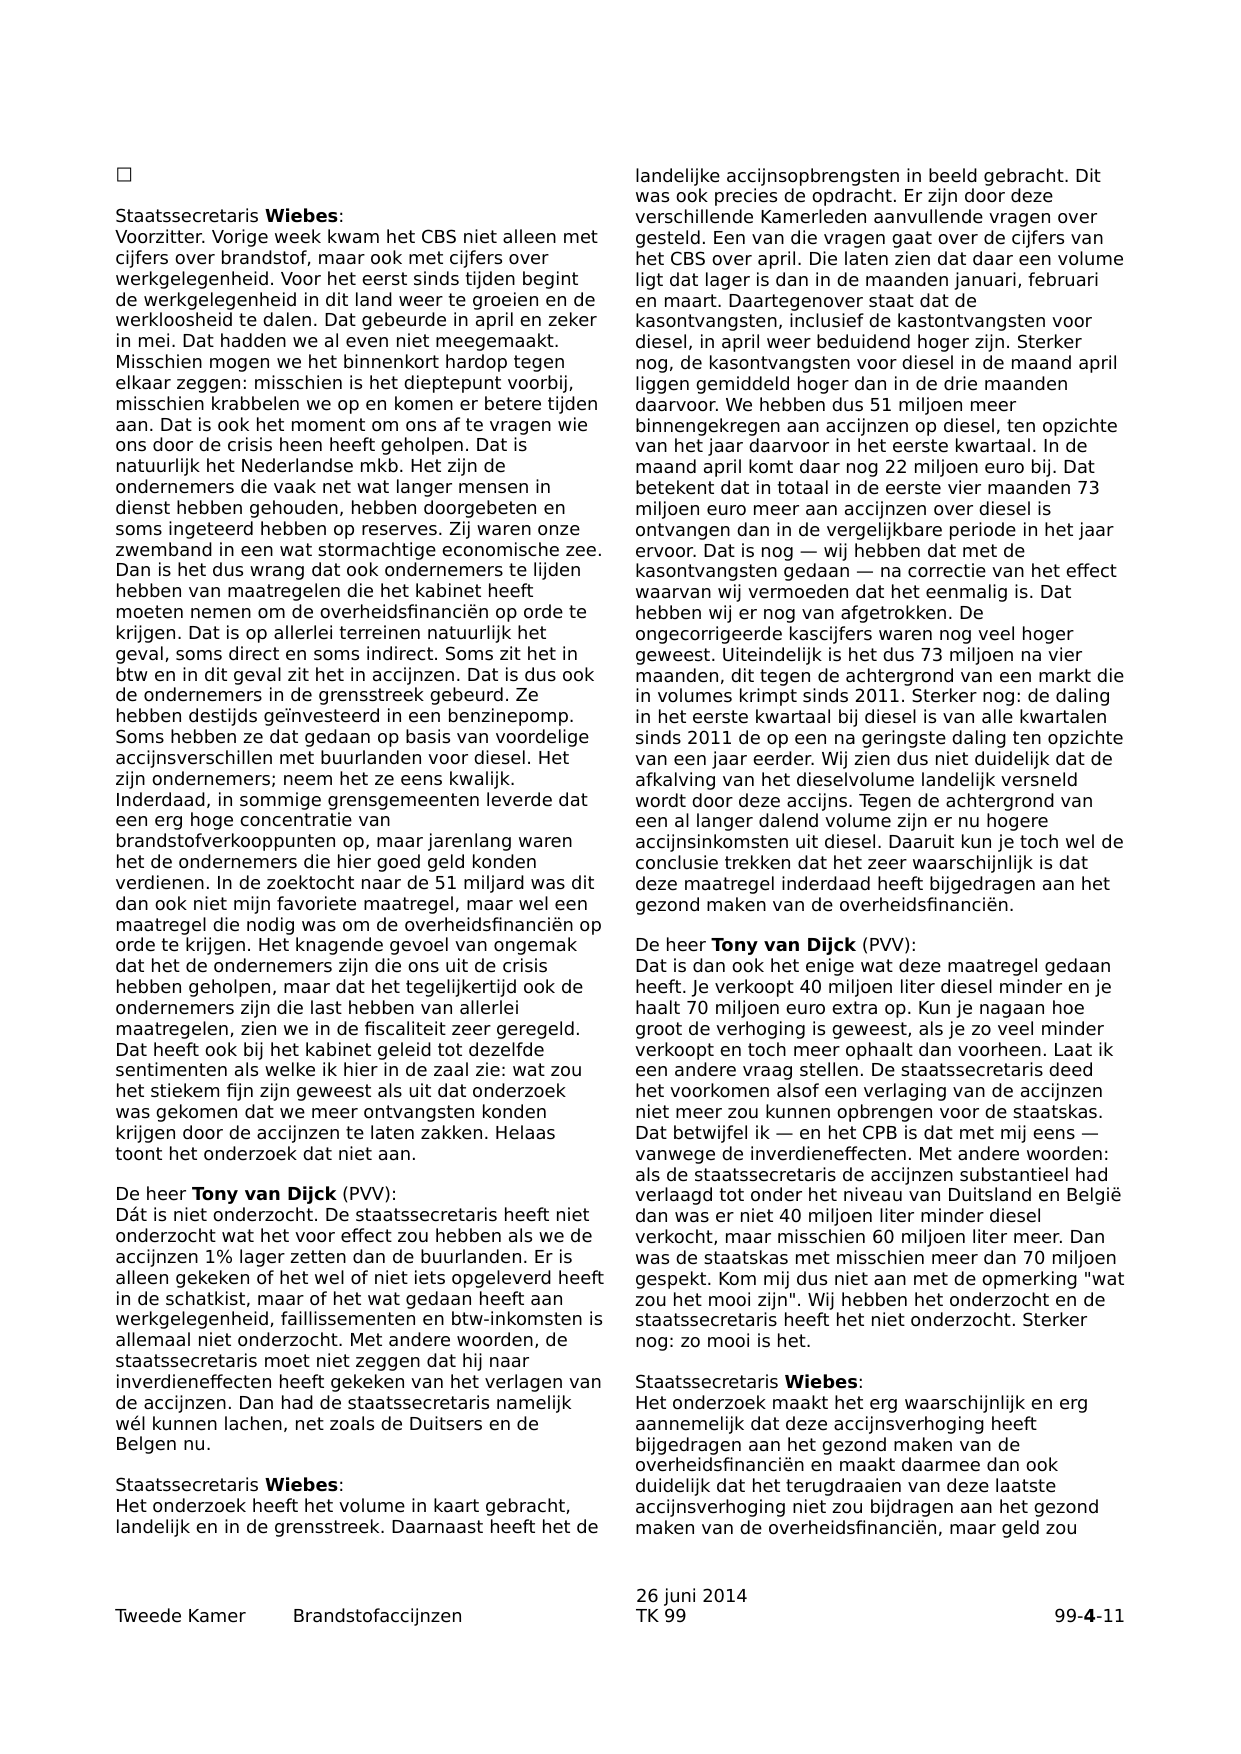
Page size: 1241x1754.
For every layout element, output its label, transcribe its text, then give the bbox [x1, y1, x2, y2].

text Het onderzoek heeft het volume in kaart gebracht, landelijk en in de grensstreek. Daarnaast heeft het de [115, 1496, 605, 1537]
text landelijke accijnsopbrengsten in beeld gebracht. Dit was ook precies de opdracht. Er zijn door deze verschillende Kamerleden aanvullende vragen over gesteld. Een van die vragen gaat over de cijfers van het CBS over april. Die laten zien dat daar een volume ligt dat lager is dan in de maanden januari, februari en maart. Daartegenover staat dat de kasontvangsten, inclusief de kastontvangsten voor diesel, in april weer beduidend hoger zijn. Sterker nog, de kasontvangsten voor diesel in de maand april liggen gemiddeld hoger dan in de drie maanden daarvoor. We hebben dus 51 miljoen meer binnengekregen aan accijnzen op diesel, ten opzichte van het jaar daarvoor in het eerste kwartaal. In de maand april komt daar nog 22 miljoen euro bij. Dat betekent dat in totaal in de eerste vier maanden 73 miljoen euro meer aan accijnzen over diesel is ontvangen dan in de vergelijkbare periode in het jaar ervoor. Dat is nog — wij hebben dat met de kasontvangsten gedaan — na correctie van het effect waarvan wij vermoeden dat het eenmalig is. Dat hebben wij er nog van afgetrokken. De ongecorrigeerde kascijfers waren nog veel hoger geweest. Uiteindelijk is het dus 73 miljoen na vier maanden, dit tegen de achtergrond van een markt die in volumes krimpt sinds 2011. Sterker nog: de daling in het eerste kwartaal bij diesel is van alle kwartalen sinds 2011 de op een na geringste daling ten opzichte van een jaar eerder. Wij zien dus niet duidelijk dat de afkalving van het dieselvolume landelijk versneld wordt door deze accijns. Tegen de achtergrond van een al langer dalend volume zijn er nu hogere accijnsinkomsten uit diesel. Daaruit kun je toch wel de conclusie trekken dat het zeer waarschijnlijk is dat deze maatregel inderdaad heeft bijgedragen aan het gezond maken van de overheidsfinanciën. [635, 165, 1125, 915]
text Staatssecretaris Wiebes: [115, 1475, 605, 1496]
text De heer Tony van Dijck (PVV): [635, 935, 1125, 956]
text Dát is niet onderzocht. De staatssecretaris heeft niet onderzocht wat het voor effect zou hebben als we de accijnzen 1% lager zetten dan de buurlanden. Er is alleen gekeken of het wel of niet iets opgeleverd heeft in de schatkist, maar of het wat gedaan heeft aan werkgelegenheid, faillissementen en btw-inkomsten is allemaal niet onderzocht. Met andere woorden, de staatssecretaris moet niet zeggen dat hij naar inverdieneffecten heeft gekeken van het verlagen van de accijnzen. Dan had de staatssecretaris namelijk wél kunnen lachen, net zoals de Duitsers en de Belgen nu. [115, 1205, 605, 1455]
text De heer Tony van Dijck (PVV): [115, 1184, 605, 1205]
text Staatssecretaris Wiebes: [115, 206, 605, 227]
text Voorzitter. Vorige week kwam het CBS niet alleen met cijfers over brandstof, maar ook met cijfers over werkgelegenheid. Voor het eerst sinds tijden begint de werkgelegenheid in dit land weer te groeien en de werkloosheid te dalen. Dat gebeurde in april en zeker in mei. Dat hadden we al even niet meegemaakt. Misschien mogen we het binnenkort hardop tegen elkaar zeggen: misschien is het dieptepunt voorbij, misschien krabbelen we op en komen er betere tijden aan. Dat is ook het moment om ons af te vragen wie ons door de crisis heen heeft geholpen. Dat is natuurlijk het Nederlandse mkb. Het zijn de ondernemers die vaak net wat langer mensen in dienst hebben gehouden, hebben doorgebeten en soms ingeteerd hebben op reserves. Zij waren onze zwemband in een wat stormachtige economische zee. Dan is het dus wrang dat ook ondernemers te lijden hebben van maatregelen die het kabinet heeft moeten nemen om de overheidsfinanciën op orde te krijgen. Dat is op allerlei terreinen natuurlijk het geval, soms direct en soms indirect. Soms zit het in btw en in dit geval zit het in accijnzen. Dat is dus ook de ondernemers in de grensstreek gebeurd. Ze hebben destijds geïnvesteerd in een benzinepomp. Soms hebben ze dat gedaan op basis van voordelige accijnsverschillen met buurlanden voor diesel. Het zijn ondernemers; neem het ze eens kwalijk. Inderdaad, in sommige grensgemeenten leverde dat een erg hoge concentratie van brandstofverkooppunten op, maar jarenlang waren het de ondernemers die hier goed geld konden verdienen. In de zoektocht naar de 51 miljard was dit dan ook niet mijn favoriete maatregel, maar wel een maatregel die nodig was om de overheidsfinanciën op orde te krijgen. Het knagende gevoel van ongemak dat het de ondernemers zijn die ons uit de crisis hebben geholpen, maar dat het tegelijkertijd ook de ondernemers zijn die last hebben van allerlei maatregelen, zien we in de fiscaliteit zeer geregeld. Dat heeft ook bij het kabinet geleid tot dezelfde sentimenten als welke ik hier in de zaal zie: wat zou het stiekem fijn zijn geweest als uit dat onderzoek was gekomen dat we meer ontvangsten konden krijgen door de accijnzen te laten zakken. Helaas toont het onderzoek dat niet aan. [115, 227, 605, 1164]
text Het onderzoek maakt het erg waarschijnlijk en erg aannemelijk dat deze accijnsverhoging heeft bijgedragen aan het gezond maken van de overheidsfinanciën en maakt daarmee dan ook duidelijk dat het terugdraaien van deze laatste accijnsverhoging niet zou bijdragen aan het gezond maken van de overheidsfinanciën, maar geld zou [635, 1393, 1125, 1538]
text Staatssecretaris Wiebes: [635, 1372, 1125, 1393]
text Dat is dan ook het enige wat deze maatregel gedaan heeft. Je verkoopt 40 miljoen liter diesel minder en je haalt 70 miljoen euro extra op. Kun je nagaan hoe groot de verhoging is geweest, als je zo veel minder verkoopt en toch meer ophaalt dan voorheen. Laat ik een andere vraag stellen. De staatssecretaris deed het voorkomen alsof een verlaging van de accijnzen niet meer zou kunnen opbrengen voor de staatskas. Dat betwijfel ik — en het CPB is dat met mij eens — vanwege de inverdieneffecten. Met andere woorden: als de staatssecretaris de accijnzen substantieel had verlaagd tot onder het niveau van Duitsland en België dan was er niet 40 miljoen liter minder diesel verkocht, maar misschien 60 miljoen liter meer. Dan was de staatskas met misschien meer dan 70 miljoen gespekt. Kom mij dus niet aan met de opmerking "wat zou het mooi zijn". Wij hebben het onderzocht en de staatssecretaris heeft het niet onderzocht. Sterker nog: zo mooi is het. [635, 956, 1125, 1352]
text ⬜ [115, 165, 605, 186]
